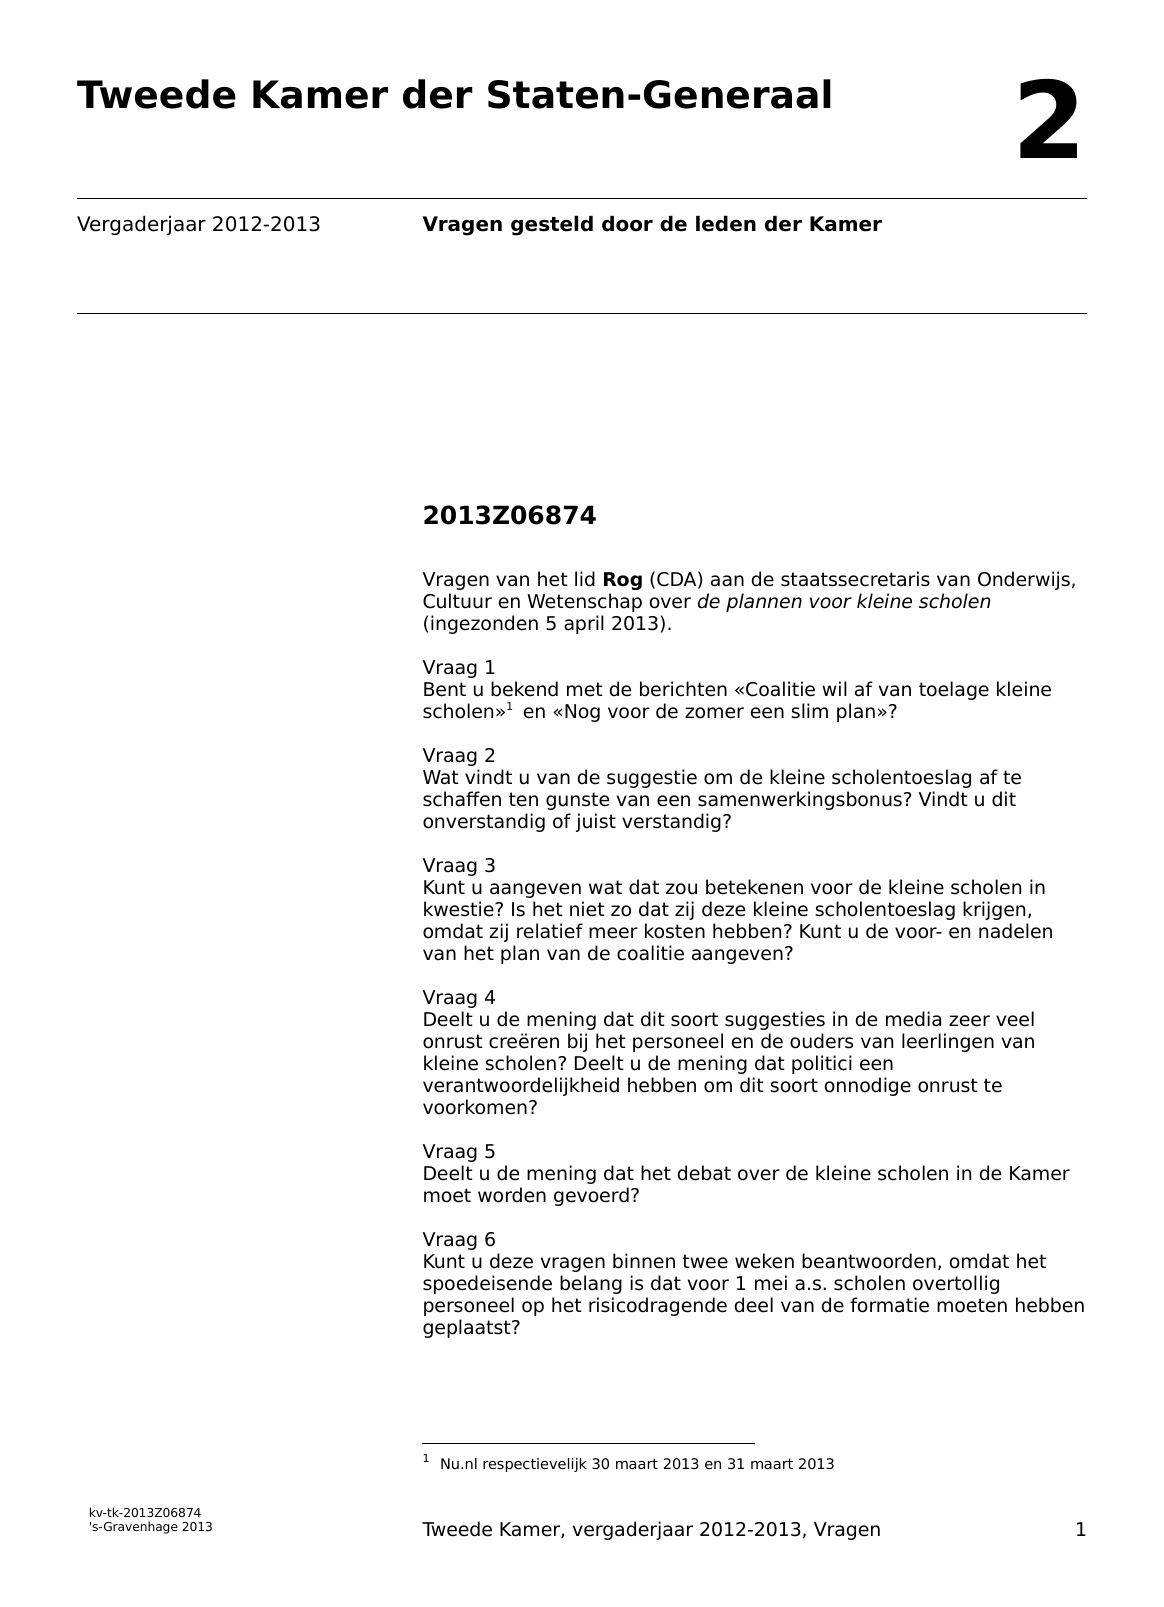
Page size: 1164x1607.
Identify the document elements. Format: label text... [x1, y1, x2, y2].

text Vraag 4 [422, 987, 1087, 1009]
table_cell Vergaderjaar 2012-2013 [77, 199, 422, 313]
text Nu.nl respectievelijk 30 maart 2013 en 31 maart 2013 [422, 1452, 1087, 1474]
text Vraag 1 [422, 657, 1087, 679]
table_cell Vragen gesteld door de leden der Kamer [422, 199, 1087, 313]
text Kunt u aangeven wat dat zou betekenen voor de kleine scholen in kwestie? Is het niet zo dat zij deze kleine scholentoeslag krijgen, omdat zij relatief meer kosten hebben? Kunt u de voor- en nadelen van het plan van de coalitie aangeven? [422, 877, 1087, 965]
text Kunt u deze vragen binnen twee weken beantwoorden, omdat het spoedeisende belang is dat voor 1 mei a.s. scholen overtollig personeel op het risicodragende deel van de formatie moeten hebben geplaatst? [422, 1251, 1087, 1339]
text kv-tk-2013Z06874 [88, 1506, 323, 1520]
text 2013Z06874 [422, 501, 1087, 531]
text Wat vindt u van de suggestie om de kleine scholentoeslag af te schaffen ten gunste van een samenwerkingsbonus? Vindt u dit onverstandig of juist verstandig? [422, 767, 1087, 833]
text Vragen van het lid Rog (CDA) aan de staatssecretaris van Onderwijs, Cultuur en Wetenschap over de plannen voor kleine scholen (ingezonden 5 april 2013). [422, 569, 1087, 635]
text Deelt u de mening dat het debat over de kleine scholen in de Kamer moet worden gevoerd? [422, 1163, 1087, 1207]
text Vraag 6 [422, 1229, 1087, 1251]
table_header 2 [886, 59, 1087, 198]
text Bent u bekend met de berichten «Coalitie wil af van toelage kleine scholen» en «Nog voor de zomer een slim plan»? [422, 679, 1087, 723]
text Deelt u de mening dat dit soort suggesties in de media zeer veel onrust creëren bij het personeel en de ouders van leerlingen van kleine scholen? Deelt u de mening dat politici een verantwoordelijkheid hebben om dit soort onnodige onrust te voorkomen? [422, 1009, 1087, 1119]
text Vraag 5 [422, 1141, 1087, 1163]
text Vraag 2 [422, 745, 1087, 767]
table_header Tweede Kamer der Staten-Generaal [77, 59, 886, 198]
text Vraag 3 [422, 855, 1087, 877]
text 's-Gravenhage 2013 [88, 1520, 323, 1534]
